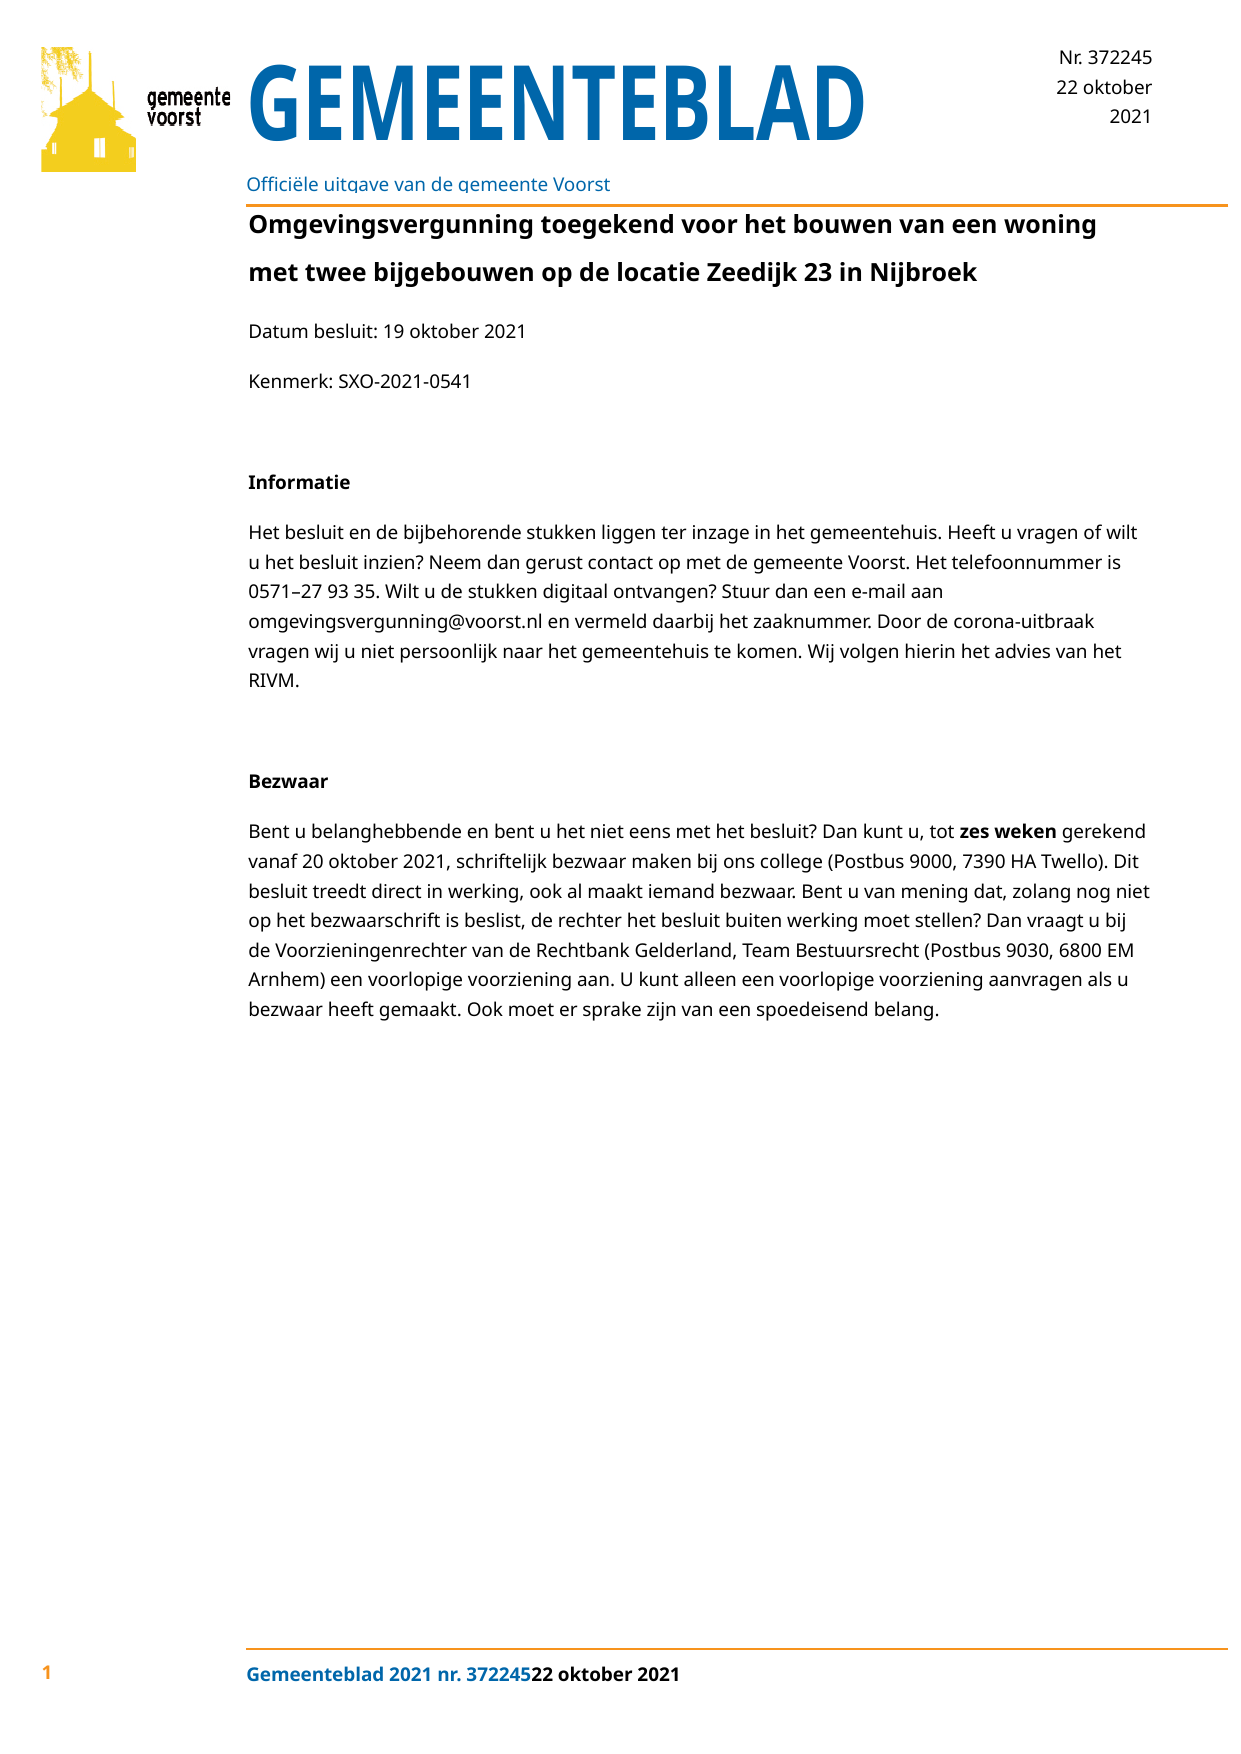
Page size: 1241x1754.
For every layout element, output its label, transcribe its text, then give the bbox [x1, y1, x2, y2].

text Datum besluit: 19 oktober 2021 [248, 318, 1152, 344]
text Het besluit en de bijbehorende stukken liggen ter inzage in het gemeentehuis. Heeft u vragen of wilt u het besluit inzien? Neem dan gerust contact op met de gemeente Voorst. Het telefoonnummer is 0571–27 93 35. Wilt u de stukken digitaal ontvangen? Stuur dan een e-mail aan omgevingsvergunning@voorst.nl en vermeld daarbij het zaaknummer. Door de corona-uitbraak vragen wij u niet persoonlijk naar het gemeentehuis te komen. Wij volgen hierin het advies van het RIVM. [248, 519, 1152, 693]
text Kenmerk: SXO-2021-0541 [248, 368, 1152, 394]
text Bezwaar [248, 768, 1152, 794]
picture [41, 47, 231, 172]
text Informatie [248, 469, 1152, 495]
text Omgevingsvergunning toegekend voor het bouwen van een woning met twee bijgebouwen op de locatie Zeedijk 23 in Nijbroek [248, 207, 1152, 288]
text Bent u belanghebbende en bent u het niet eens met het besluit? Dan kunt u, tot zes weken gerekend vanaf 20 oktober 2021, schriftelijk bezwaar maken bij ons college (Postbus 9000, 7390 HA Twello). Dit besluit treedt direct in werking, ook al maakt iemand bezwaar. Bent u van mening dat, zolang nog niet op het bezwaarschrift is beslist, de rechter het besluit buiten werking moet stellen? Dan vraagt u bij de Voorzieningenrechter van de Rechtbank Gelderland, Team Bestuursrecht (Postbus 9030, 6800 EM Arnhem) een voorlopige voorziening aan. U kunt alleen een voorlopige voorziening aanvragen als u bezwaar heeft gemaakt. Ook moet er sprake zijn van een spoedeisend belang. [248, 819, 1152, 1022]
